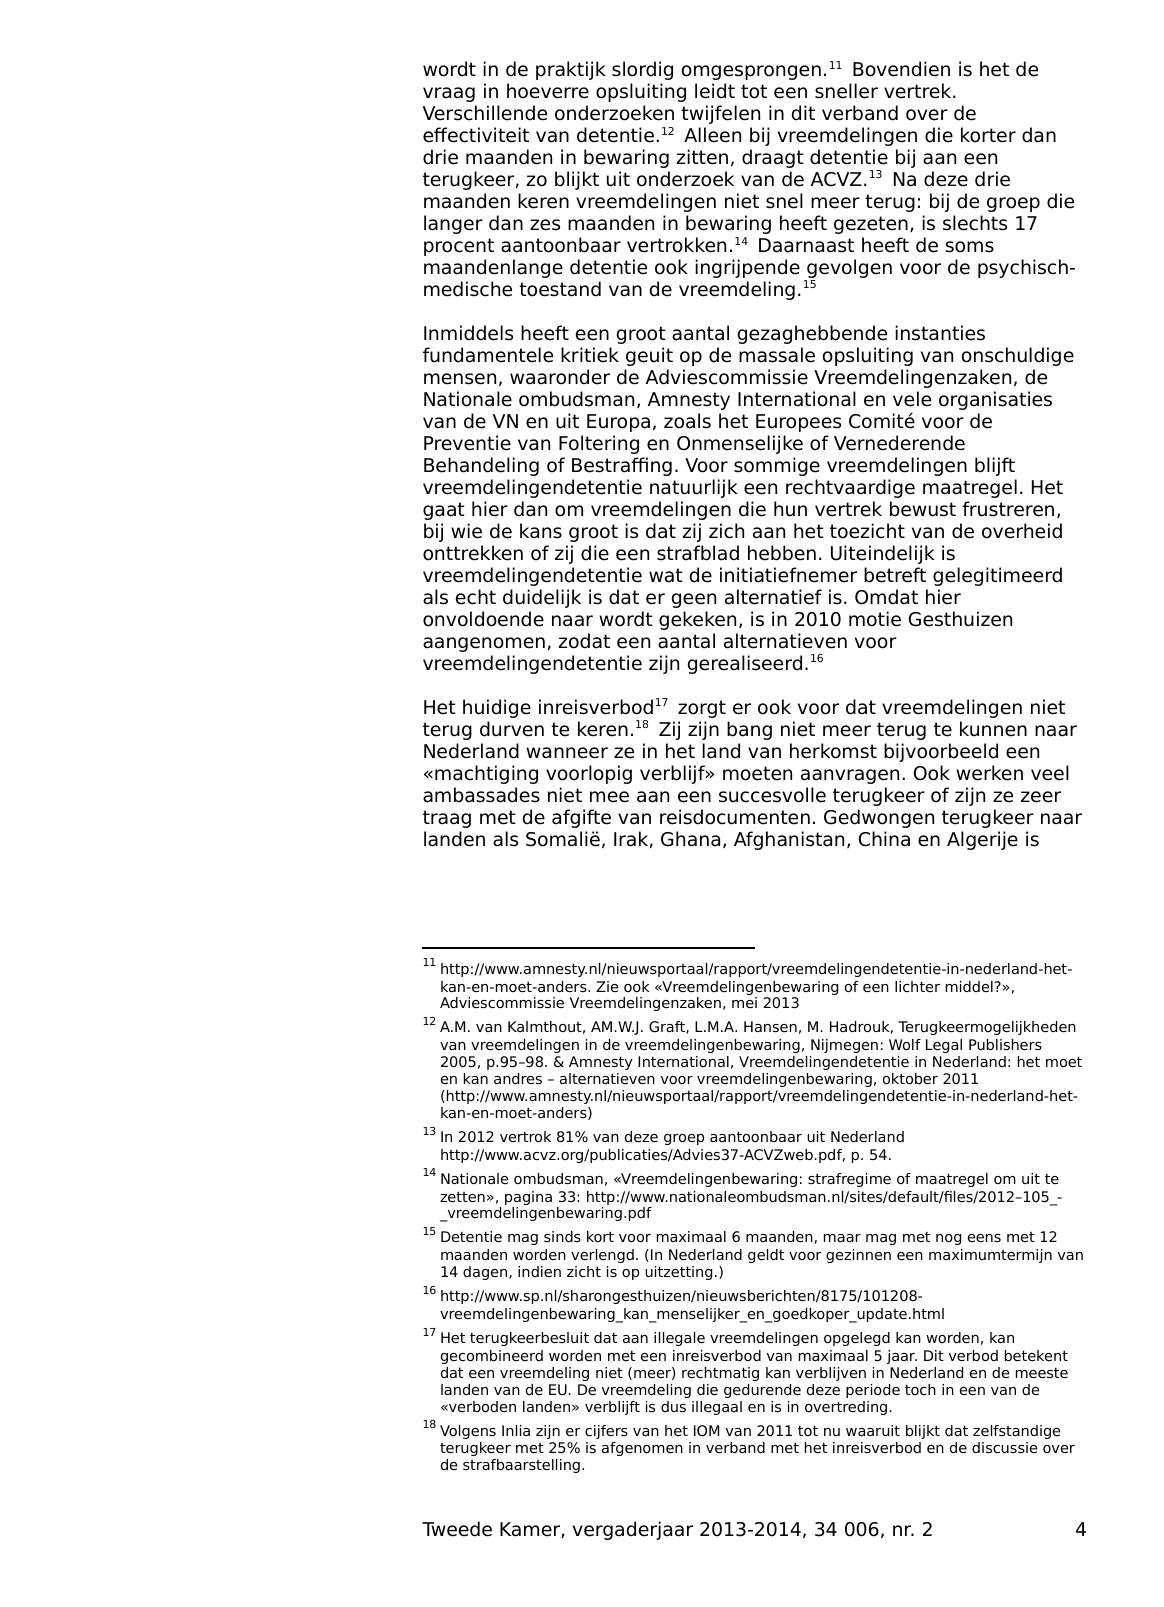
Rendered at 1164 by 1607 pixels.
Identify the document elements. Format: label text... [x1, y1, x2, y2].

text Detentie mag sinds kort voor maximaal 6 maanden, maar mag met nog eens met 12 maanden worden verlengd. (In Nederland geldt voor gezinnen een maximumtermijn van 14 dagen, indien zicht is op uitzetting.) [422, 1225, 1087, 1281]
text Nationale ombudsman, «Vreemdelingenbewaring: strafregime of maatregel om uit te zetten», pagina 33: http://www.nationaleombudsman.nl/sites/default/files/2012–105_-_vreemdelingenbewaring.pdf [422, 1167, 1087, 1222]
text In 2012 vertrok 81% van deze groep aantoonbaar uit Nederland http://www.acvz.org/publicaties/Advies37-ACVZweb.pdf, p. 54. [422, 1125, 1087, 1164]
text Het huidige inreisverbod zorgt er ook voor dat vreemdelingen niet terug durven te keren. Zij zijn bang niet meer terug te kunnen naar Nederland wanneer ze in het land van herkomst bijvoorbeeld een «machtiging voorlopig verblijf» moeten aanvragen. Ook werken veel ambassades niet mee aan een succesvolle terugkeer of zijn ze zeer traag met de afgifte van reisdocumenten. Gedwongen terugkeer naar landen als Somalië, Irak, Ghana, Afghanistan, China en Algerije is [422, 697, 1087, 851]
text Inmiddels heeft een groot aantal gezaghebbende instanties fundamentele kritiek geuit op de massale opsluiting van onschuldige mensen, waaronder de Adviescommissie Vreemdelingenzaken, de Nationale ombudsman, Amnesty International en vele organisaties van de VN en uit Europa, zoals het Europees Comité voor de Preventie van Foltering en Onmenselijke of Vernederende Behandeling of Bestraffing. Voor sommige vreemdelingen blijft vreemdelingendetentie natuurlijk een rechtvaardige maatregel. Het gaat hier dan om vreemdelingen die hun vertrek bewust frustreren, bij wie de kans groot is dat zij zich aan het toezicht van de overheid onttrekken of zij die een strafblad hebben. Uiteindelijk is vreemdelingendetentie wat de initiatiefnemer betreft gelegitimeerd als echt duidelijk is dat er geen alternatief is. Omdat hier onvoldoende naar wordt gekeken, is in 2010 motie Gesthuizen aangenomen, zodat een aantal alternatieven voor vreemdelingendetentie zijn gerealiseerd. [422, 323, 1087, 675]
text A.M. van Kalmthout, AM.W.J. Graft, L.M.A. Hansen, M. Hadrouk, Terugkeermogelijkheden van vreemdelingen in de vreemdelingenbewaring, Nijmegen: Wolf Legal Publishers 2005, p.95–98. & Amnesty International, Vreemdelingendetentie in Nederland: het moet en kan andres – alternatieven voor vreemdelingenbewaring, oktober 2011 (http://www.amnesty.nl/nieuwsportaal/rapport/vreemdelingendetentie-in-nederland-het-kan-en-moet-anders) [422, 1015, 1087, 1122]
text Het terugkeerbesluit dat aan illegale vreemdelingen opgelegd kan worden, kan gecombineerd worden met een inreisverbod van maximaal 5 jaar. Dit verbod betekent dat een vreemdeling niet (meer) rechtmatig kan verblijven in Nederland en de meeste landen van de EU. De vreemdeling die gedurende deze periode toch in een van de «verboden landen» verblijft is dus illegaal en is in overtreding. [422, 1326, 1087, 1416]
text wordt in de praktijk slordig omgesprongen. Bovendien is het de vraag in hoeverre opsluiting leidt tot een sneller vertrek. Verschillende onderzoeken twijfelen in dit verband over de effectiviteit van detentie. Alleen bij vreemdelingen die korter dan drie maanden in bewaring zitten, draagt detentie bij aan een terugkeer, zo blijkt uit onderzoek van de ACVZ. Na deze drie maanden keren vreemdelingen niet snel meer terug: bij de groep die langer dan zes maanden in bewaring heeft gezeten, is slechts 17 procent aantoonbaar vertrokken. Daarnaast heeft de soms maandenlange detentie ook ingrijpende gevolgen voor de psychisch-medische toestand van de vreemdeling. [422, 59, 1087, 301]
text http://www.sp.nl/sharongesthuizen/nieuwsberichten/8175/101208-vreemdelingenbewaring_kan_menselijker_en_goedkoper_update.html [422, 1284, 1087, 1323]
text Volgens Inlia zijn er cijfers van het IOM van 2011 tot nu waaruit blijkt dat zelfstandige terugkeer met 25% is afgenomen in verband met het inreisverbod en de discussie over de strafbaarstelling. [422, 1418, 1087, 1474]
text http://www.amnesty.nl/nieuwsportaal/rapport/vreemdelingendetentie-in-nederland-het-kan-en-moet-anders. Zie ook «Vreemdelingenbewaring of een lichter middel?», Adviescommissie Vreemdelingenzaken, mei 2013 [422, 957, 1087, 1012]
